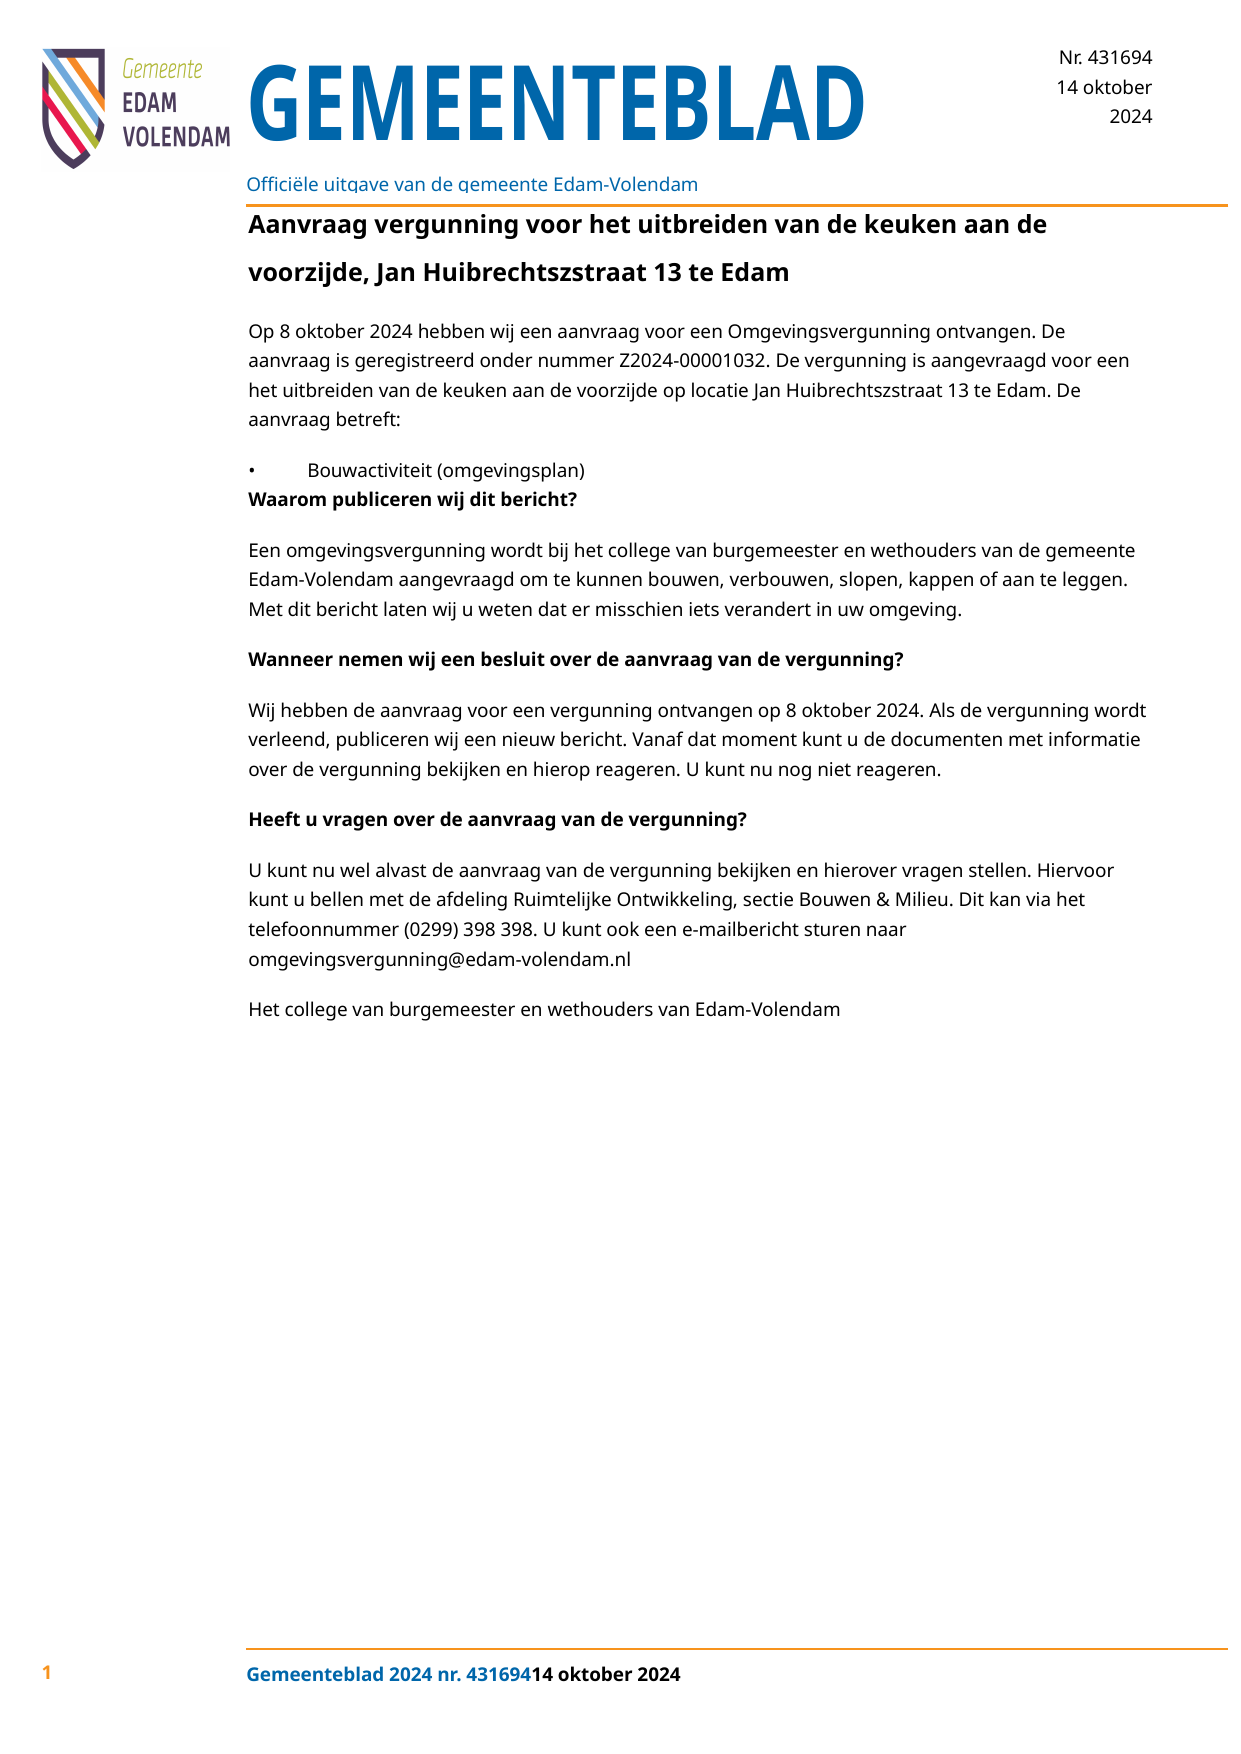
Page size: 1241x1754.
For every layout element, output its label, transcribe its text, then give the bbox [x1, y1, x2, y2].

text Op 8 oktober 2024 hebben wij een aanvraag voor een Omgevingsvergunning ontvangen. De aanvraag is geregistreerd onder nummer Z2024-00001032. De vergunning is aangevraagd voor een het uitbreiden van de keuken aan de voorzijde op locatie Jan Huibrechtszstraat 13 te Edam. De aanvraag betreft: [248, 318, 1152, 432]
list Bouwactiviteit (omgevingsplan) [248, 457, 1152, 483]
text Het college van burgemeester en wethouders van Edam-Volendam [248, 996, 1152, 1022]
text Wij hebben de aanvraag voor een vergunning ontvangen op 8 oktober 2024. Als de vergunning wordt verleend, publiceren wij een nieuw bericht. Vanaf dat moment kunt u de documenten met informatie over de vergunning bekijken en hierop reageren. U kunt nu nog niet reageren. [248, 697, 1152, 782]
text Een omgevingsvergunning wordt bij het college van burgemeester en wethouders van de gemeente Edam-Volendam aangevraagd om te kunnen bouwen, verbouwen, slopen, kappen of aan te leggen. Met dit bericht laten wij u weten dat er misschien iets verandert in uw omgeving. [248, 537, 1152, 622]
picture [41, 47, 231, 172]
text Aanvraag vergunning voor het uitbreiden van de keuken aan de voorzijde, Jan Huibrechtszstraat 13 te Edam [248, 207, 1152, 288]
text Heeft u vragen over de aanvraag van de vergunning? [248, 807, 1152, 832]
text Waarom publiceren wij dit bericht? [248, 487, 1152, 512]
text U kunt nu wel alvast de aanvraag van de vergunning bekijken en hierover vragen stellen. Hiervoor kunt u bellen met de afdeling Ruimtelijke Ontwikkeling, sectie Bouwen & Milieu. Dit kan via het telefoonnummer (0299) 398 398. U kunt ook een e-mailbericht sturen naar omgevingsvergunning@edam-volendam.nl [248, 857, 1152, 972]
text Wanneer nemen wij een besluit over de aanvraag van de vergunning? [248, 647, 1152, 672]
